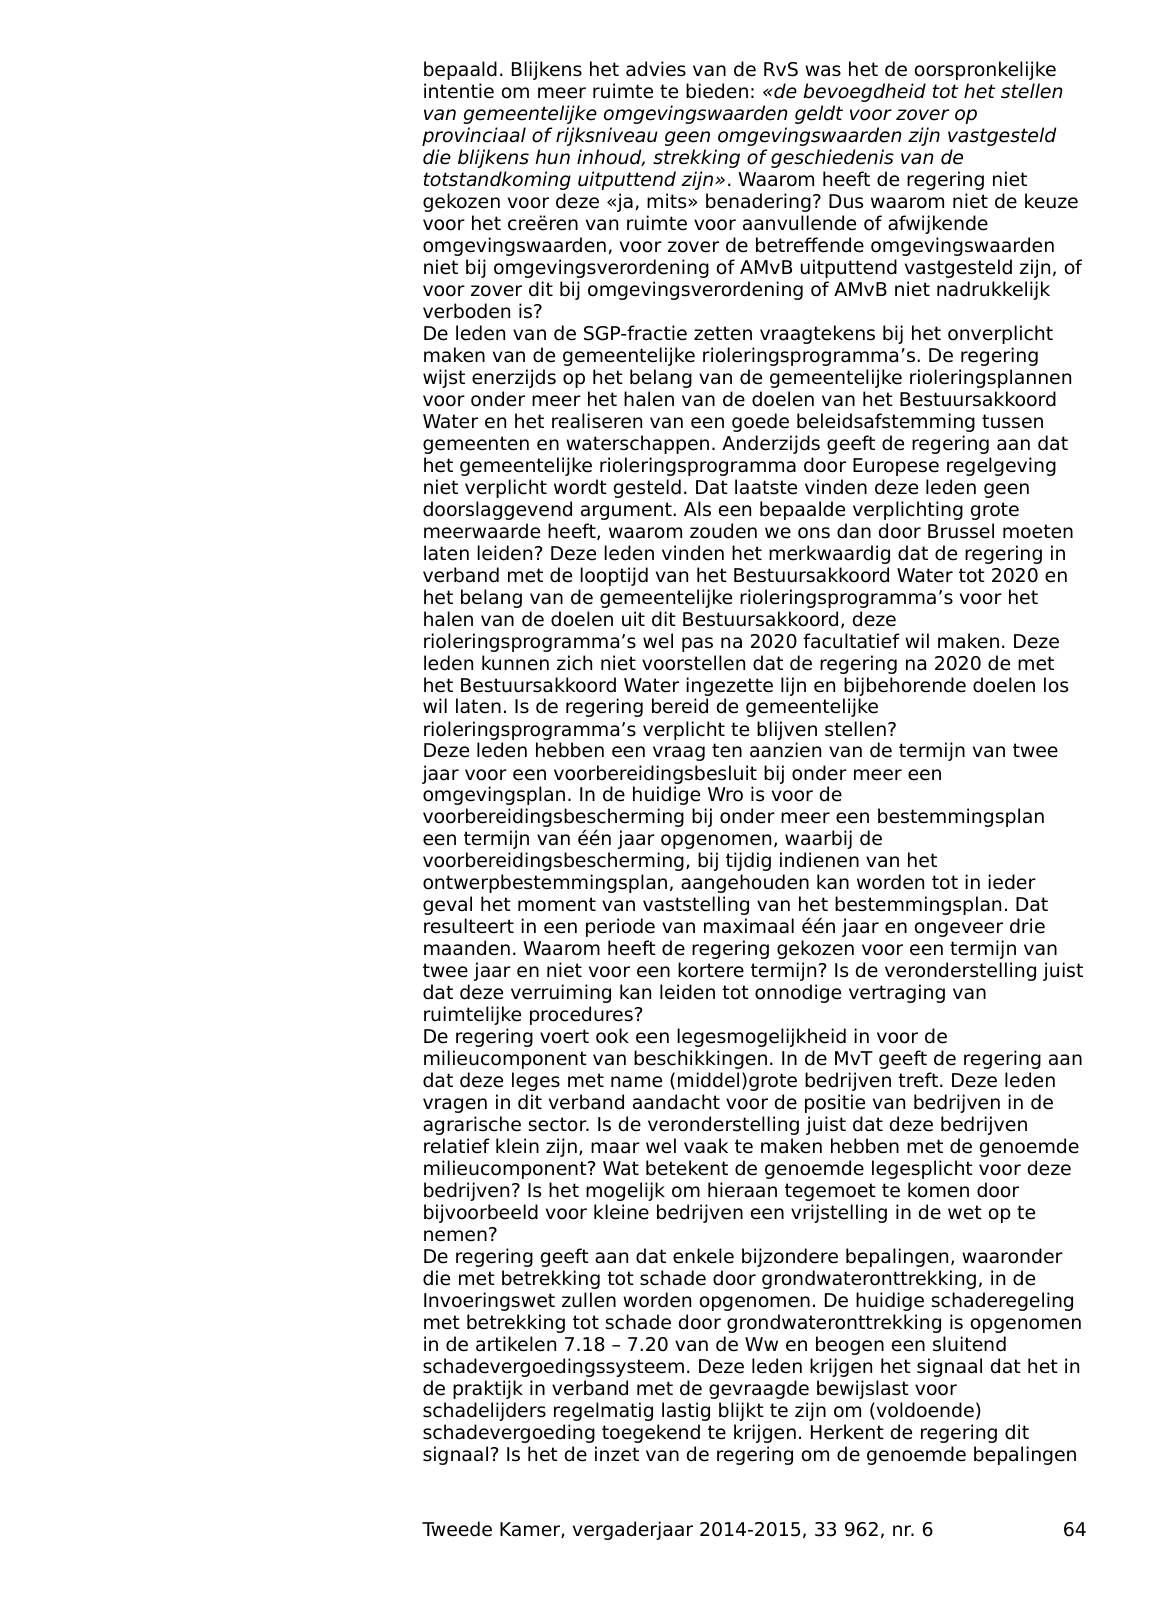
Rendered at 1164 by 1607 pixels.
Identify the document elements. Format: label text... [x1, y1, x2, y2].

text Deze leden hebben een vraag ten aanzien van de termijn van twee jaar voor een voorbereidingsbesluit bij onder meer een omgevingsplan. In de huidige Wro is voor de voorbereidingsbescherming bij onder meer een bestemmingsplan een termijn van één jaar opgenomen, waarbij de voorbereidingsbescherming, bij tijdig indienen van het ontwerpbestemmingsplan, aangehouden kan worden tot in ieder geval het moment van vaststelling van het bestemmingsplan. Dat resulteert in een periode van maximaal één jaar en ongeveer drie maanden. Waarom heeft de regering gekozen voor een termijn van twee jaar en niet voor een kortere termijn? Is de veronderstelling juist dat deze verruiming kan leiden tot onnodige vertraging van ruimtelijke procedures? [422, 740, 1087, 1026]
text De leden van de SGP-fractie zetten vraagtekens bij het onverplicht maken van de gemeentelijke rioleringsprogramma’s. De regering wijst enerzijds op het belang van de gemeentelijke rioleringsplannen voor onder meer het halen van de doelen van het Bestuursakkoord Water en het realiseren van een goede beleidsafstemming tussen gemeenten en waterschappen. Anderzijds geeft de regering aan dat het gemeentelijke rioleringsprogramma door Europese regelgeving niet verplicht wordt gesteld. Dat laatste vinden deze leden geen doorslaggevend argument. Als een bepaalde verplichting grote meerwaarde heeft, waarom zouden we ons dan door Brussel moeten laten leiden? Deze leden vinden het merkwaardig dat de regering in verband met de looptijd van het Bestuursakkoord Water tot 2020 en het belang van de gemeentelijke rioleringsprogramma’s voor het halen van de doelen uit dit Bestuursakkoord, deze rioleringsprogramma’s wel pas na 2020 facultatief wil maken. Deze leden kunnen zich niet voorstellen dat de regering na 2020 de met het Bestuursakkoord Water ingezette lijn en bijbehorende doelen los wil laten. Is de regering bereid de gemeentelijke rioleringsprogramma’s verplicht te blijven stellen? [422, 323, 1087, 740]
text De regering geeft aan dat enkele bijzondere bepalingen, waaronder die met betrekking tot schade door grondwateronttrekking, in de Invoeringswet zullen worden opgenomen. De huidige schaderegeling met betrekking tot schade door grondwateronttrekking is opgenomen in de artikelen 7.18 – 7.20 van de Ww en beogen een sluitend schadevergoedingssysteem. Deze leden krijgen het signaal dat het in de praktijk in verband met de gevraagde bewijslast voor schadelijders regelmatig lastig blijkt te zijn om (voldoende) schadevergoeding toegekend te krijgen. Herkent de regering dit signaal? Is het de inzet van de regering om de genoemde bepalingen [422, 1246, 1087, 1466]
text De regering voert ook een legesmogelijkheid in voor de milieucomponent van beschikkingen. In de MvT geeft de regering aan dat deze leges met name (middel)grote bedrijven treft. Deze leden vragen in dit verband aandacht voor de positie van bedrijven in de agrarische sector. Is de veronderstelling juist dat deze bedrijven relatief klein zijn, maar wel vaak te maken hebben met de genoemde milieucomponent? Wat betekent de genoemde legesplicht voor deze bedrijven? Is het mogelijk om hieraan tegemoet te komen door bijvoorbeeld voor kleine bedrijven een vrijstelling in de wet op te nemen? [422, 1026, 1087, 1246]
text bepaald. Blijkens het advies van de RvS was het de oorspronkelijke intentie om meer ruimte te bieden: «de bevoegdheid tot het stellen van gemeentelijke omgevingswaarden geldt voor zover op provinciaal of rijksniveau geen omgevingswaarden zijn vastgesteld die blijkens hun inhoud, strekking of geschiedenis van de totstandkoming uitputtend zijn». Waarom heeft de regering niet gekozen voor deze «ja, mits» benadering? Dus waarom niet de keuze voor het creëren van ruimte voor aanvullende of afwijkende omgevingswaarden, voor zover de betreffende omgevingswaarden niet bij omgevingsverordening of AMvB uitputtend vastgesteld zijn, of voor zover dit bij omgevingsverordening of AMvB niet nadrukkelijk verboden is? [422, 59, 1087, 323]
